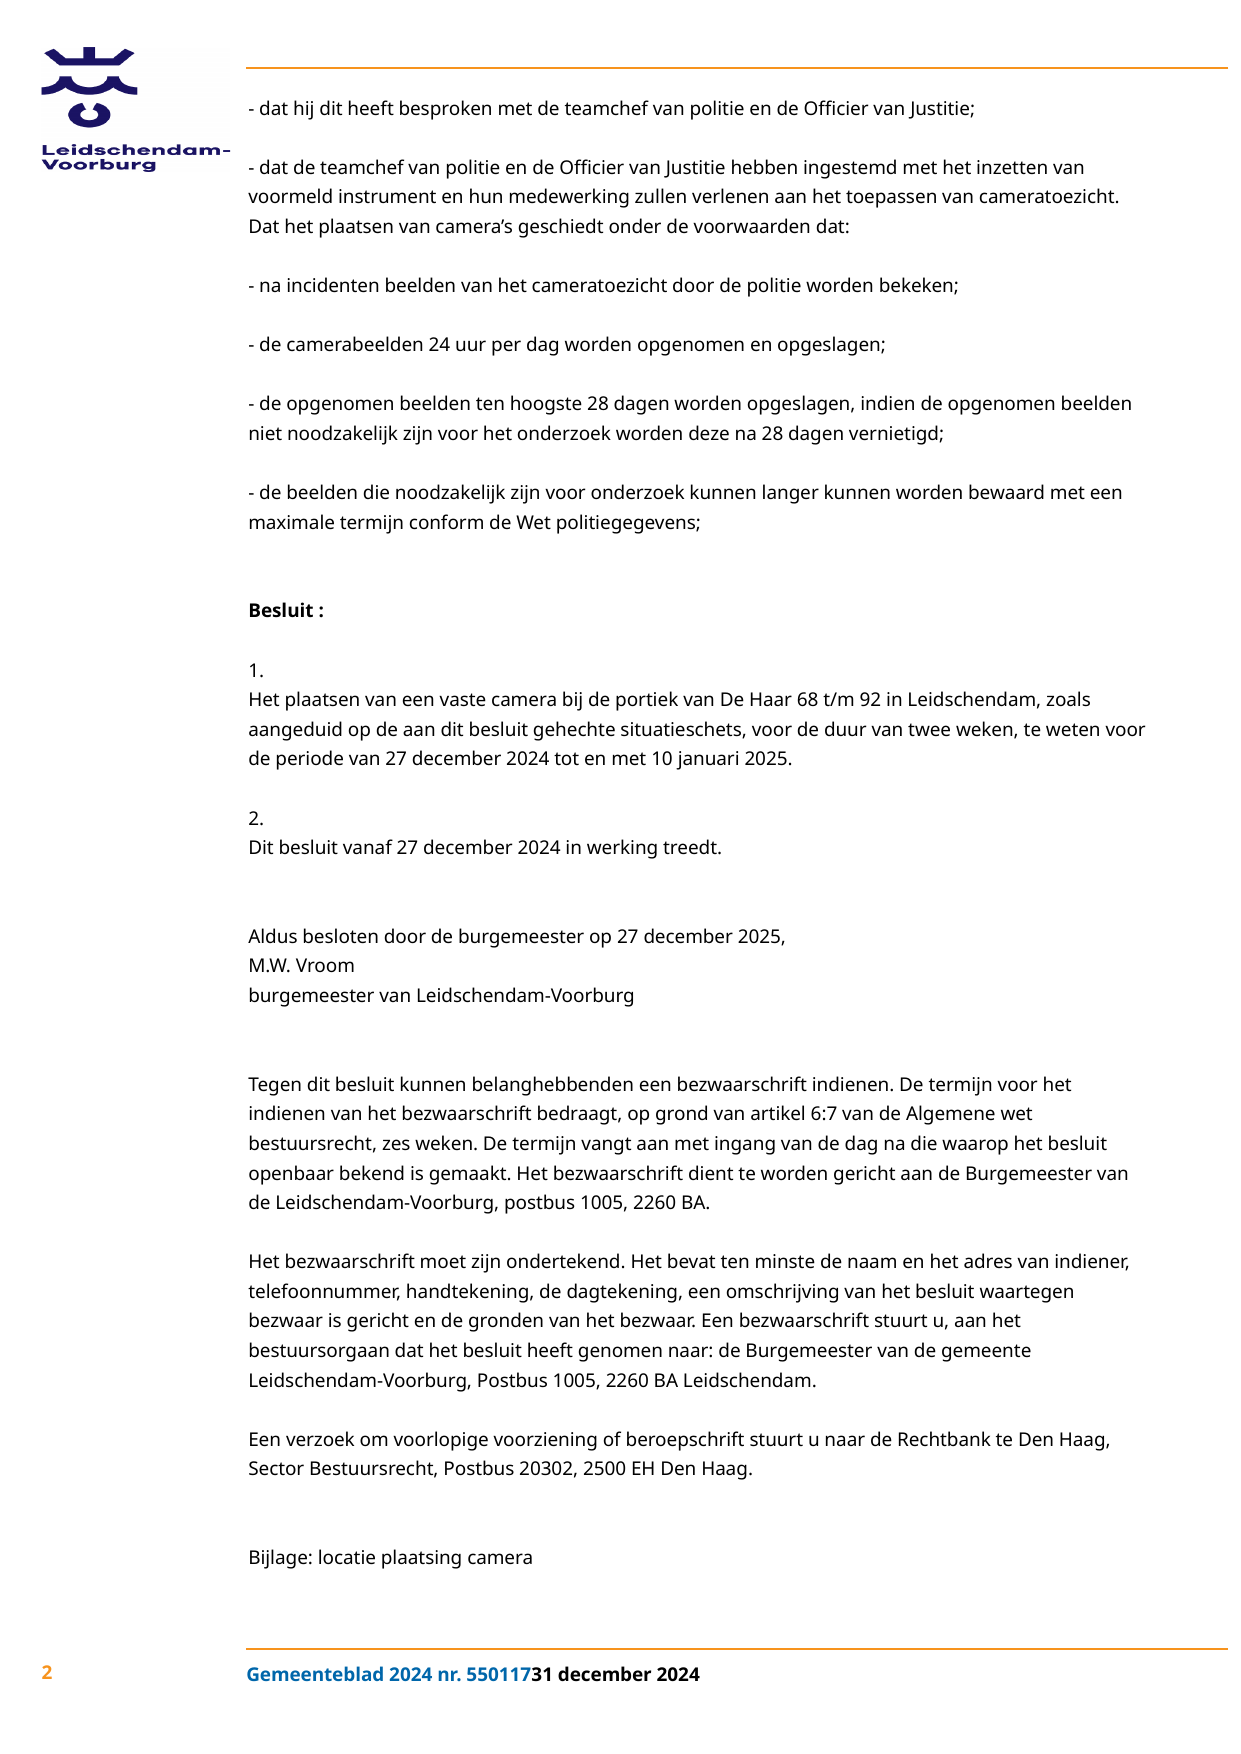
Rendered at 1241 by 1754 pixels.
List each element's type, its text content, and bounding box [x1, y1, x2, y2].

text Het plaatsen van een vaste camera bij de portiek van De Haar 68 t/m 92 in Leidschendam, zoals aangeduid op de aan dit besluit gehechte situatieschets, voor de duur van twee weken, te weten voor de periode van 27 december 2024 tot en met 10 januari 2025. [248, 686, 1152, 771]
text Bijlage: locatie plaatsing camera [248, 1544, 1152, 1570]
text - de camerabeelden 24 uur per dag worden opgenomen en opgeslagen; [248, 331, 1152, 357]
text Besluit : [248, 598, 1152, 623]
text - de opgenomen beelden ten hoogste 28 dagen worden opgeslagen, indien de opgenomen beelden niet noodzakelijk zijn voor het onderzoek worden deze na 28 dagen vernietigd; [248, 391, 1152, 446]
text 2. [248, 805, 1152, 831]
text Dit besluit vanaf 27 december 2024 in werking treedt. [248, 834, 1152, 860]
text - na incidenten beelden van het cameratoezicht door de politie worden bekeken; [248, 272, 1152, 298]
text Tegen dit besluit kunnen belanghebbenden een bezwaarschrift indienen. De termijn voor het indienen van het bezwaarschrift bedraagt, op grond van artikel 6:7 van de Algemene wet bestuursrecht, zes weken. De termijn vangt aan met ingang van de dag na die waarop het besluit openbaar bekend is gemaakt. Het bezwaarschrift dient te worden gericht aan de Burgemeester van de Leidschendam-Voorburg, postbus 1005, 2260 BA. [248, 1071, 1152, 1215]
picture [41, 47, 231, 172]
text Een verzoek om voorlopige voorziening of beroepschrift stuurt u naar de Rechtbank te Den Haag, Sector Bestuursrecht, Postbus 20302, 2500 EH Den Haag. [248, 1426, 1152, 1481]
text Aldus besloten door de burgemeester op 27 december 2025, [248, 923, 1152, 949]
text - de beelden die noodzakelijk zijn voor onderzoek kunnen langer kunnen worden bewaard met een maximale termijn conform de Wet politiegegevens; [248, 479, 1152, 535]
text Het bezwaarschrift moet zijn ondertekend. Het bevat ten minste de naam en het adres van indiener, telefoonnummer, handtekening, de dagtekening, een omschrijving van het besluit waartegen bezwaar is gericht en de gronden van het bezwaar. Een bezwaarschrift stuurt u, aan het bestuursorgaan dat het besluit heeft genomen naar: de Burgemeester van de gemeente Leidschendam-Voorburg, Postbus 1005, 2260 BA Leidschendam. [248, 1248, 1152, 1393]
text burgemeester van Leidschendam-Voorburg [248, 982, 1152, 1008]
text Dat het plaatsen van camera’s geschiedt onder de voorwaarden dat: [248, 213, 1152, 239]
text 1. [248, 657, 1152, 683]
text M.W. Vroom [248, 953, 1152, 978]
text - dat de teamchef van politie en de Officier van Justitie hebben ingestemd met het inzetten van voormeld instrument en hun medewerking zullen verlenen aan het toepassen van cameratoezicht. [248, 154, 1152, 209]
text - dat hij dit heeft besproken met de teamchef van politie en de Officier van Justitie; [248, 95, 1152, 121]
